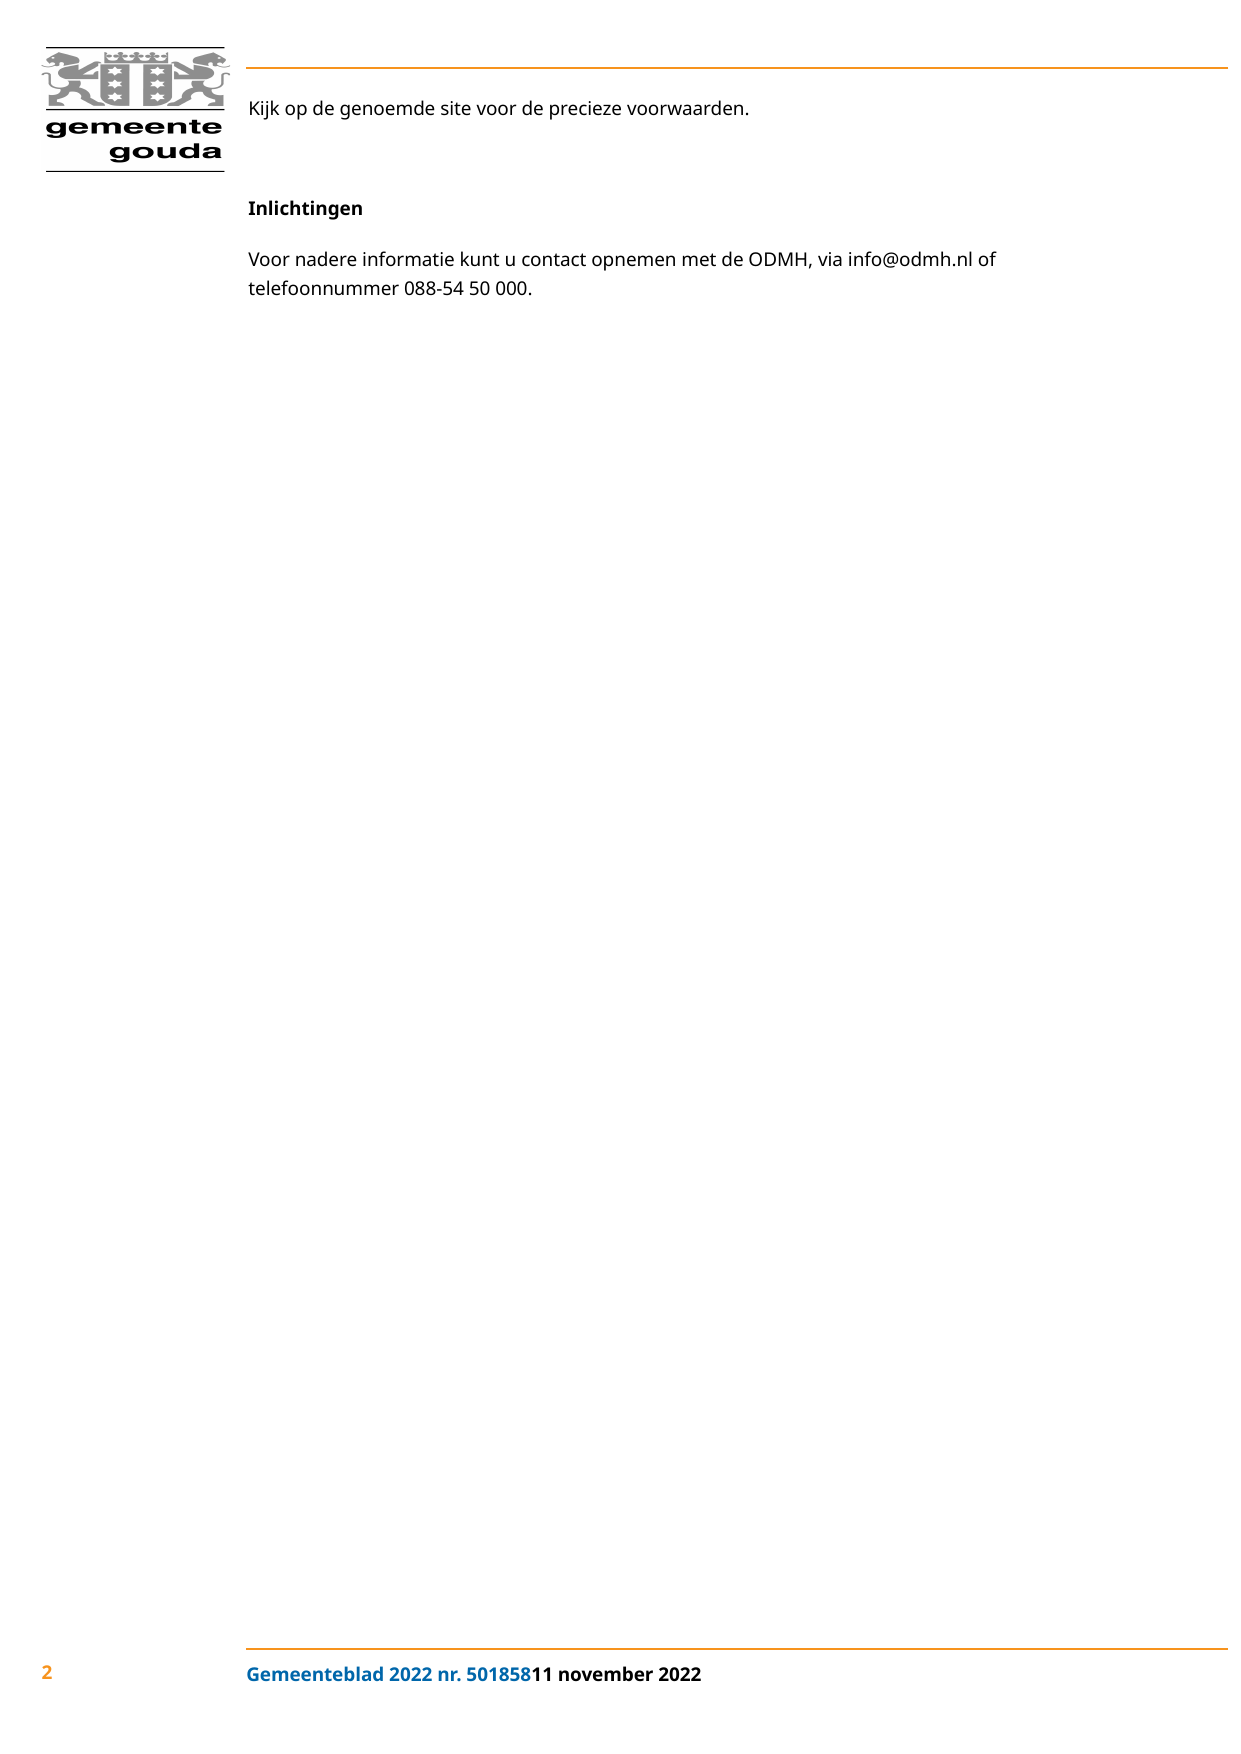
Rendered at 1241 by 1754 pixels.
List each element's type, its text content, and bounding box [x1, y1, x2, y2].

text Kijk op de genoemde site voor de precieze voorwaarden. [248, 95, 1152, 121]
text Voor nadere informatie kunt u contact opnemen met de ODMH, via info@odmh.nl of telefoonnummer 088-54 50 000. [248, 246, 1152, 301]
picture [41, 47, 231, 172]
text Inlichtingen [248, 196, 1152, 221]
